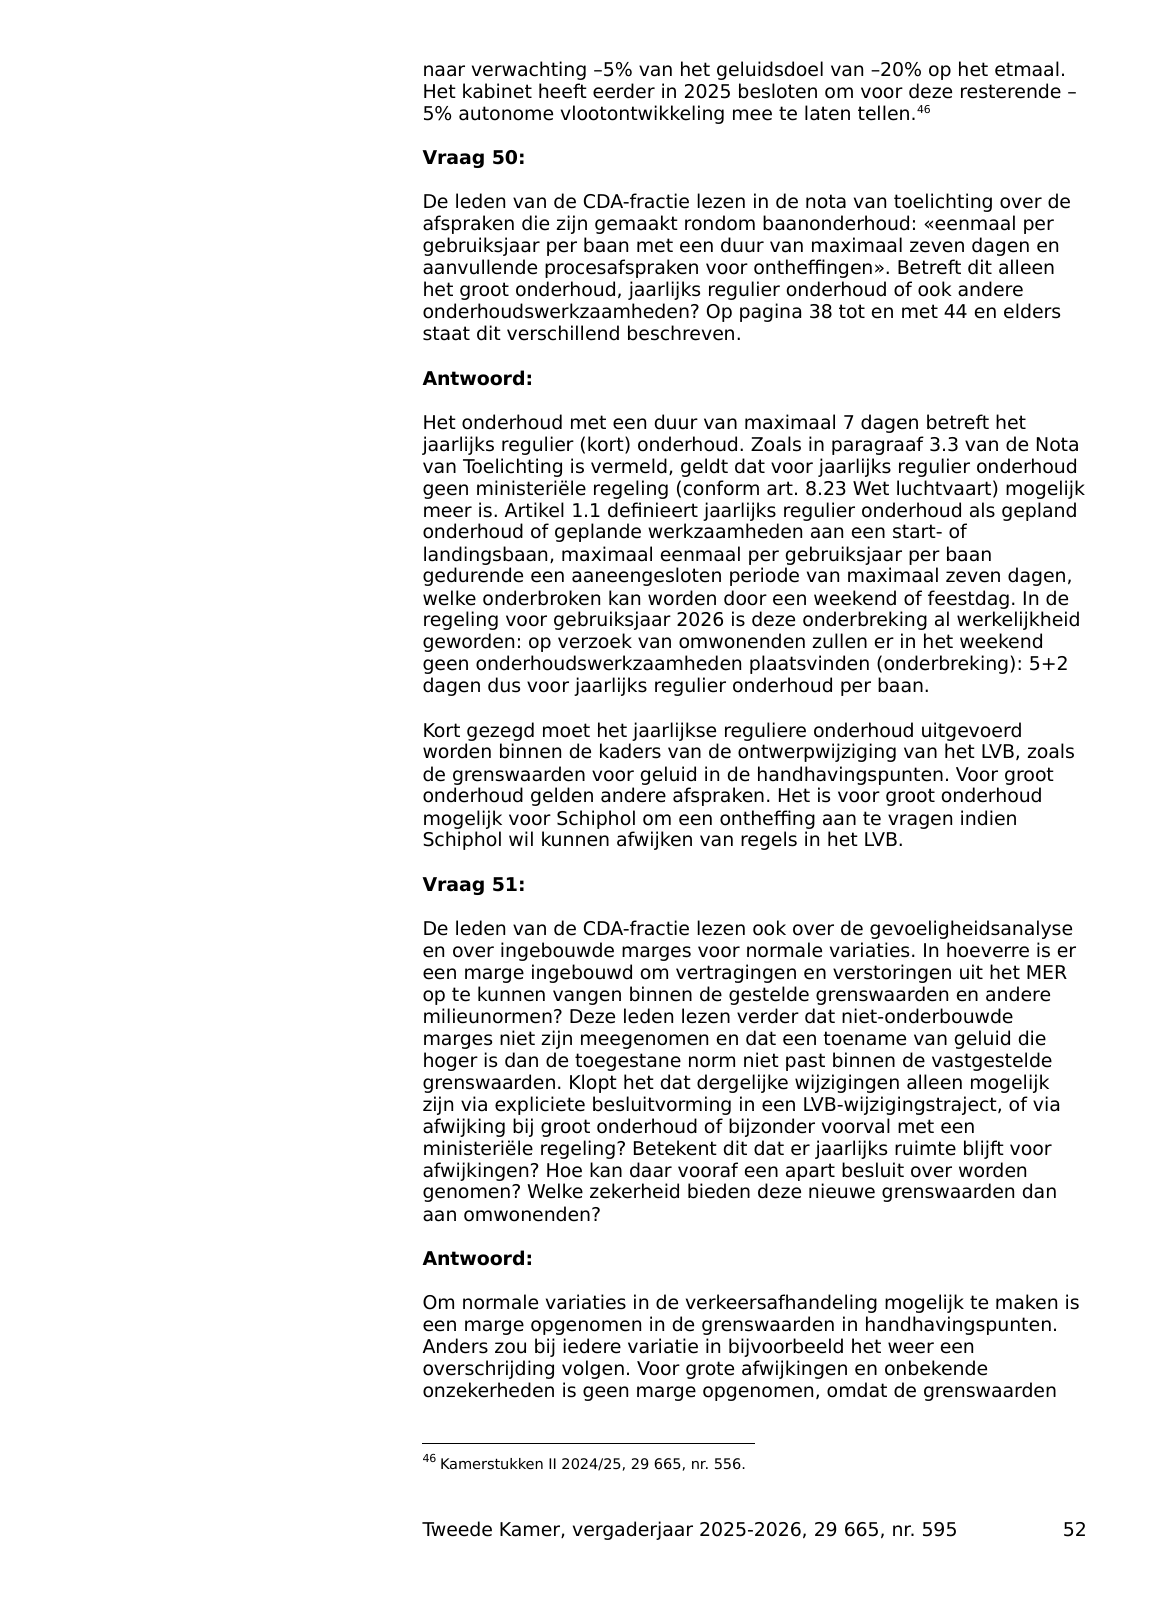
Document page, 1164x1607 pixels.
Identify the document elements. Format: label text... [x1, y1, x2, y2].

subtitle Vraag 51: [422, 873, 1087, 896]
subtitle Vraag 50: [422, 147, 1087, 169]
text Kort gezegd moet het jaarlijkse reguliere onderhoud uitgevoerd worden binnen de kaders van de ontwerpwijziging van het LVB, zoals de grenswaarden voor geluid in de handhavingspunten. Voor groot onderhoud gelden andere afspraken. Het is voor groot onderhoud mogelijk voor Schiphol om een ontheffing aan te vragen indien Schiphol wil kunnen afwijken van regels in het LVB. [422, 719, 1087, 851]
text naar verwachting –5% van het geluidsdoel van –20% op het etmaal. Het kabinet heeft eerder in 2025 besloten om voor deze resterende –5% autonome vlootontwikkeling mee te laten tellen. [422, 59, 1087, 125]
text De leden van de CDA-fractie lezen in de nota van toelichting over de afspraken die zijn gemaakt rondom baanonderhoud: «eenmaal per gebruiksjaar per baan met een duur van maximaal zeven dagen en aanvullende procesafspraken voor ontheffingen». Betreft dit alleen het groot onderhoud, jaarlijks regulier onderhoud of ook andere onderhoudswerkzaamheden? Op pagina 38 tot en met 44 en elders staat dit verschillend beschreven. [422, 191, 1087, 345]
text Het onderhoud met een duur van maximaal 7 dagen betreft het jaarlijks regulier (kort) onderhoud. Zoals in paragraaf 3.3 van de Nota van Toelichting is vermeld, geldt dat voor jaarlijks regulier onderhoud geen ministeriële regeling (conform art. 8.23 Wet luchtvaart) mogelijk meer is. Artikel 1.1 definieert jaarlijks regulier onderhoud als gepland onderhoud of geplande werkzaamheden aan een start- of landingsbaan, maximaal eenmaal per gebruiksjaar per baan gedurende een aaneengesloten periode van maximaal zeven dagen, welke onderbroken kan worden door een weekend of feestdag. In de regeling voor gebruiksjaar 2026 is deze onderbreking al werkelijkheid geworden: op verzoek van omwonenden zullen er in het weekend geen onderhoudswerkzaamheden plaatsvinden (onderbreking): 5+2 dagen dus voor jaarlijks regulier onderhoud per baan. [422, 412, 1087, 697]
text Kamerstukken II 2024/25, 29 665, nr. 556. [422, 1452, 1087, 1474]
text De leden van de CDA-fractie lezen ook over de gevoeligheidsanalyse en over ingebouwde marges voor normale variaties. In hoeverre is er een marge ingebouwd om vertragingen en verstoringen uit het MER op te kunnen vangen binnen de gestelde grenswaarden en andere milieunormen? Deze leden lezen verder dat niet-onderbouwde marges niet zijn meegenomen en dat een toename van geluid die hoger is dan de toegestane norm niet past binnen de vastgestelde grenswaarden. Klopt het dat dergelijke wijzigingen alleen mogelijk zijn via expliciete besluitvorming in een LVB-wijzigingstraject, of via afwijking bij groot onderhoud of bijzonder voorval met een ministeriële regeling? Betekent dit dat er jaarlijks ruimte blijft voor afwijkingen? Hoe kan daar vooraf een apart besluit over worden genomen? Welke zekerheid bieden deze nieuwe grenswaarden dan aan omwonenden? [422, 918, 1087, 1225]
text Om normale variaties in de verkeersafhandeling mogelijk te maken is een marge opgenomen in de grenswaarden in handhavingspunten. Anders zou bij iedere variatie in bijvoorbeeld het weer een overschrijding volgen. Voor grote afwijkingen en onbekende onzekerheden is geen marge opgenomen, omdat de grenswaarden [422, 1292, 1087, 1402]
subtitle Antwoord: [422, 367, 1087, 389]
subtitle Antwoord: [422, 1248, 1087, 1269]
